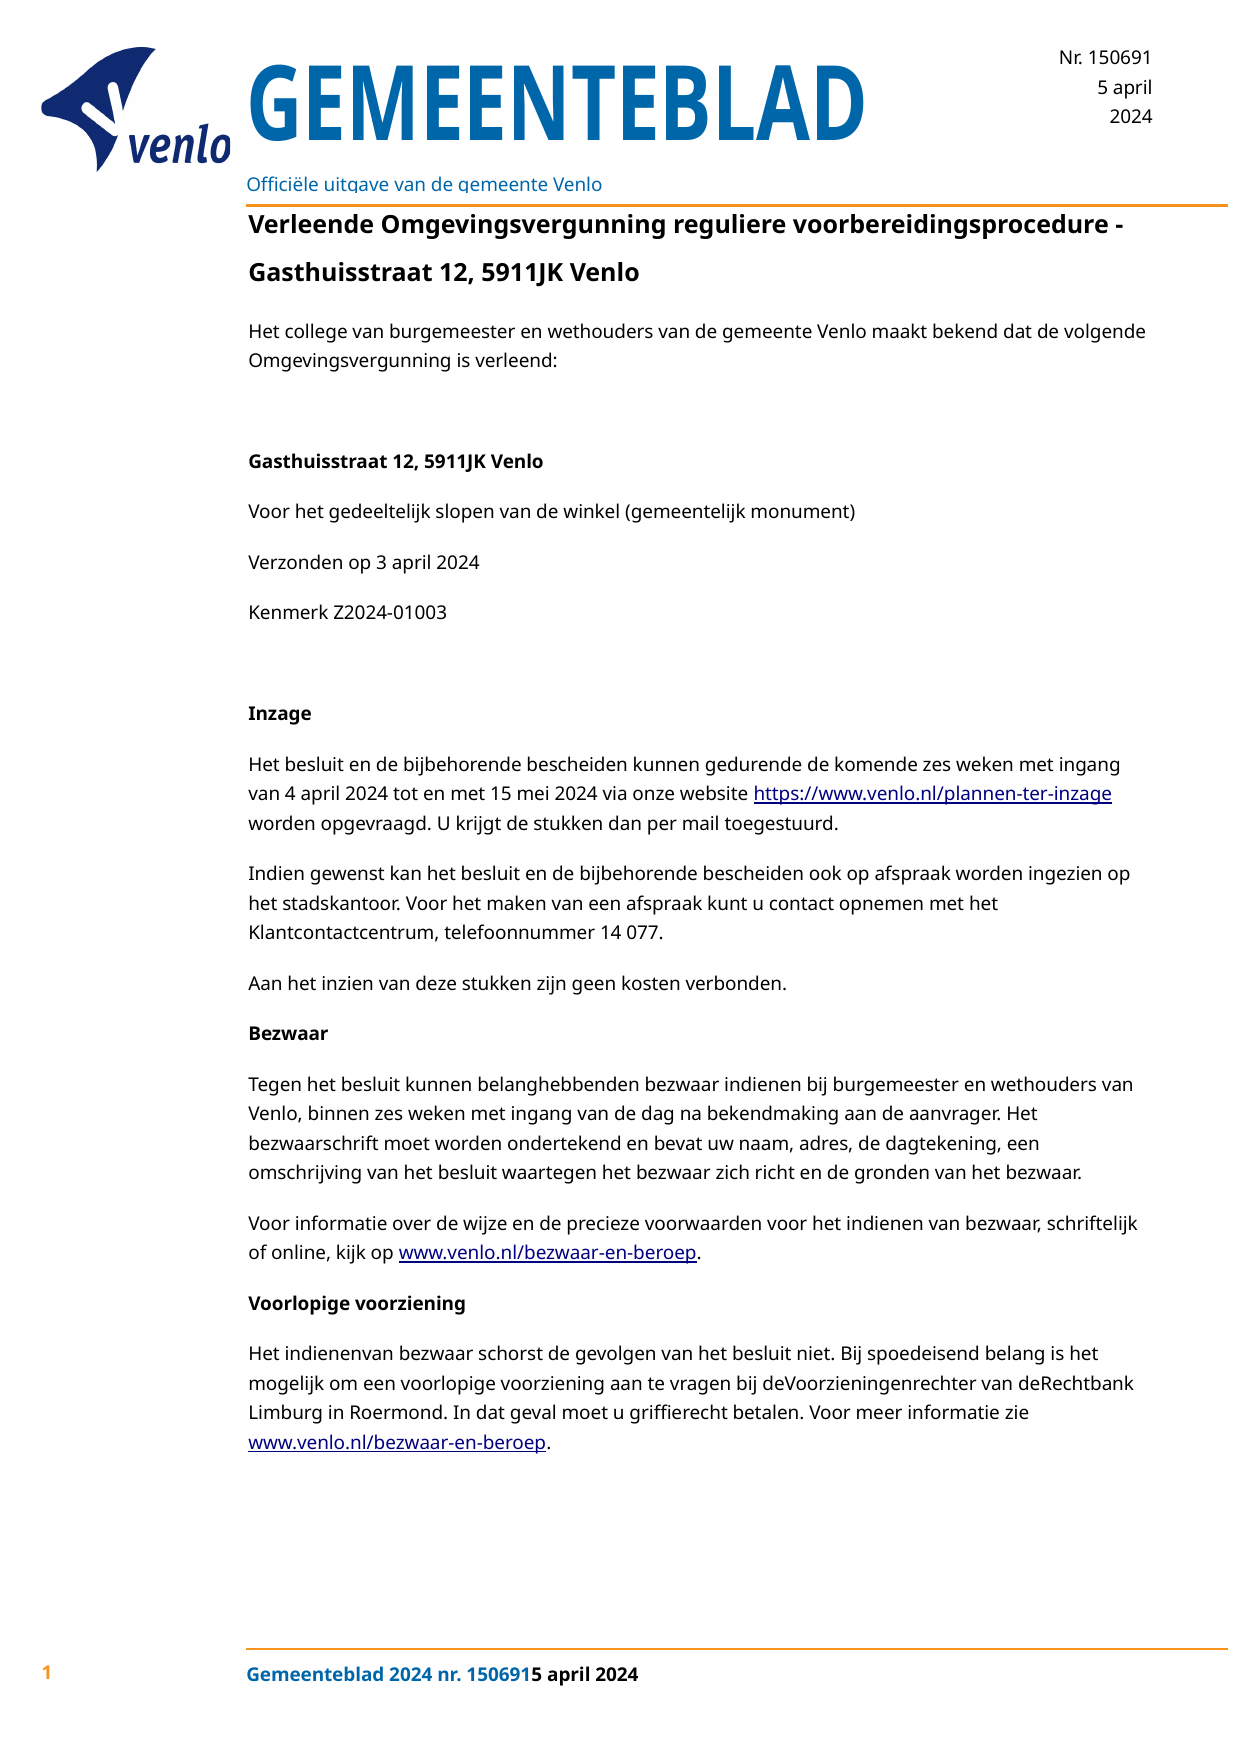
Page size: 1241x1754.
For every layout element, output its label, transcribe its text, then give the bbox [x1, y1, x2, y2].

text Aan het inzien van deze stukken zijn geen kosten verbonden. [248, 970, 1152, 996]
text Het indienenvan bezwaar schorst de gevolgen van het besluit niet. Bij spoedeisend belang is het mogelijk om een voorlopige voorziening aan te vragen bij deVoorzieningenrechter van deRechtbank Limburg in Roermond. In dat geval moet u griffierecht betalen. Voor meer informatie zie www.venlo.nl/bezwaar-en-beroep. [248, 1340, 1152, 1455]
text Voor informatie over de wijze en de precieze voorwaarden voor het indienen van bezwaar, schriftelijk of online, kijk op www.venlo.nl/bezwaar-en-beroep. [248, 1210, 1152, 1265]
text Voorlopige voorziening [248, 1290, 1152, 1316]
text Verzonden op 3 april 2024 [248, 549, 1152, 575]
text Verleende Omgevingsvergunning reguliere voorbereidingsprocedure - Gasthuisstraat 12, 5911JK Venlo [248, 207, 1152, 288]
picture [41, 47, 231, 172]
text Kenmerk Z2024-01003 [248, 599, 1152, 625]
text Het besluit en de bijbehorende bescheiden kunnen gedurende de komende zes weken met ingang van 4 april 2024 tot en met 15 mei 2024 via onze website https://www.venlo.nl/plannen-ter-inzage worden opgevraagd. U krijgt de stukken dan per mail toegestuurd. [248, 751, 1152, 836]
text Tegen het besluit kunnen belanghebbenden bezwaar indienen bij burgemeester en wethouders van Venlo, binnen zes weken met ingang van de dag na bekendmaking aan de aanvrager. Het bezwaarschrift moet worden ondertekend en bevat uw naam, adres, de dagtekening, een omschrijving van het besluit waartegen het bezwaar zich richt en de gronden van het bezwaar. [248, 1071, 1152, 1185]
text Voor het gedeeltelijk slopen van de winkel (gemeentelijk monument) [248, 499, 1152, 524]
text Indien gewenst kan het besluit en de bijbehorende bescheiden ook op afspraak worden ingezien op het stadskantoor. Voor het maken van een afspraak kunt u contact opnemen met het Klantcontactcentrum, telefoonnummer 14 077. [248, 860, 1152, 945]
text Inzage [248, 700, 1152, 726]
text Het college van burgemeester en wethouders van de gemeente Venlo maakt bekend dat de volgende Omgevingsvergunning is verleend: [248, 318, 1152, 373]
text Bezwaar [248, 1020, 1152, 1046]
text Gasthuisstraat 12, 5911JK Venlo [248, 448, 1152, 474]
